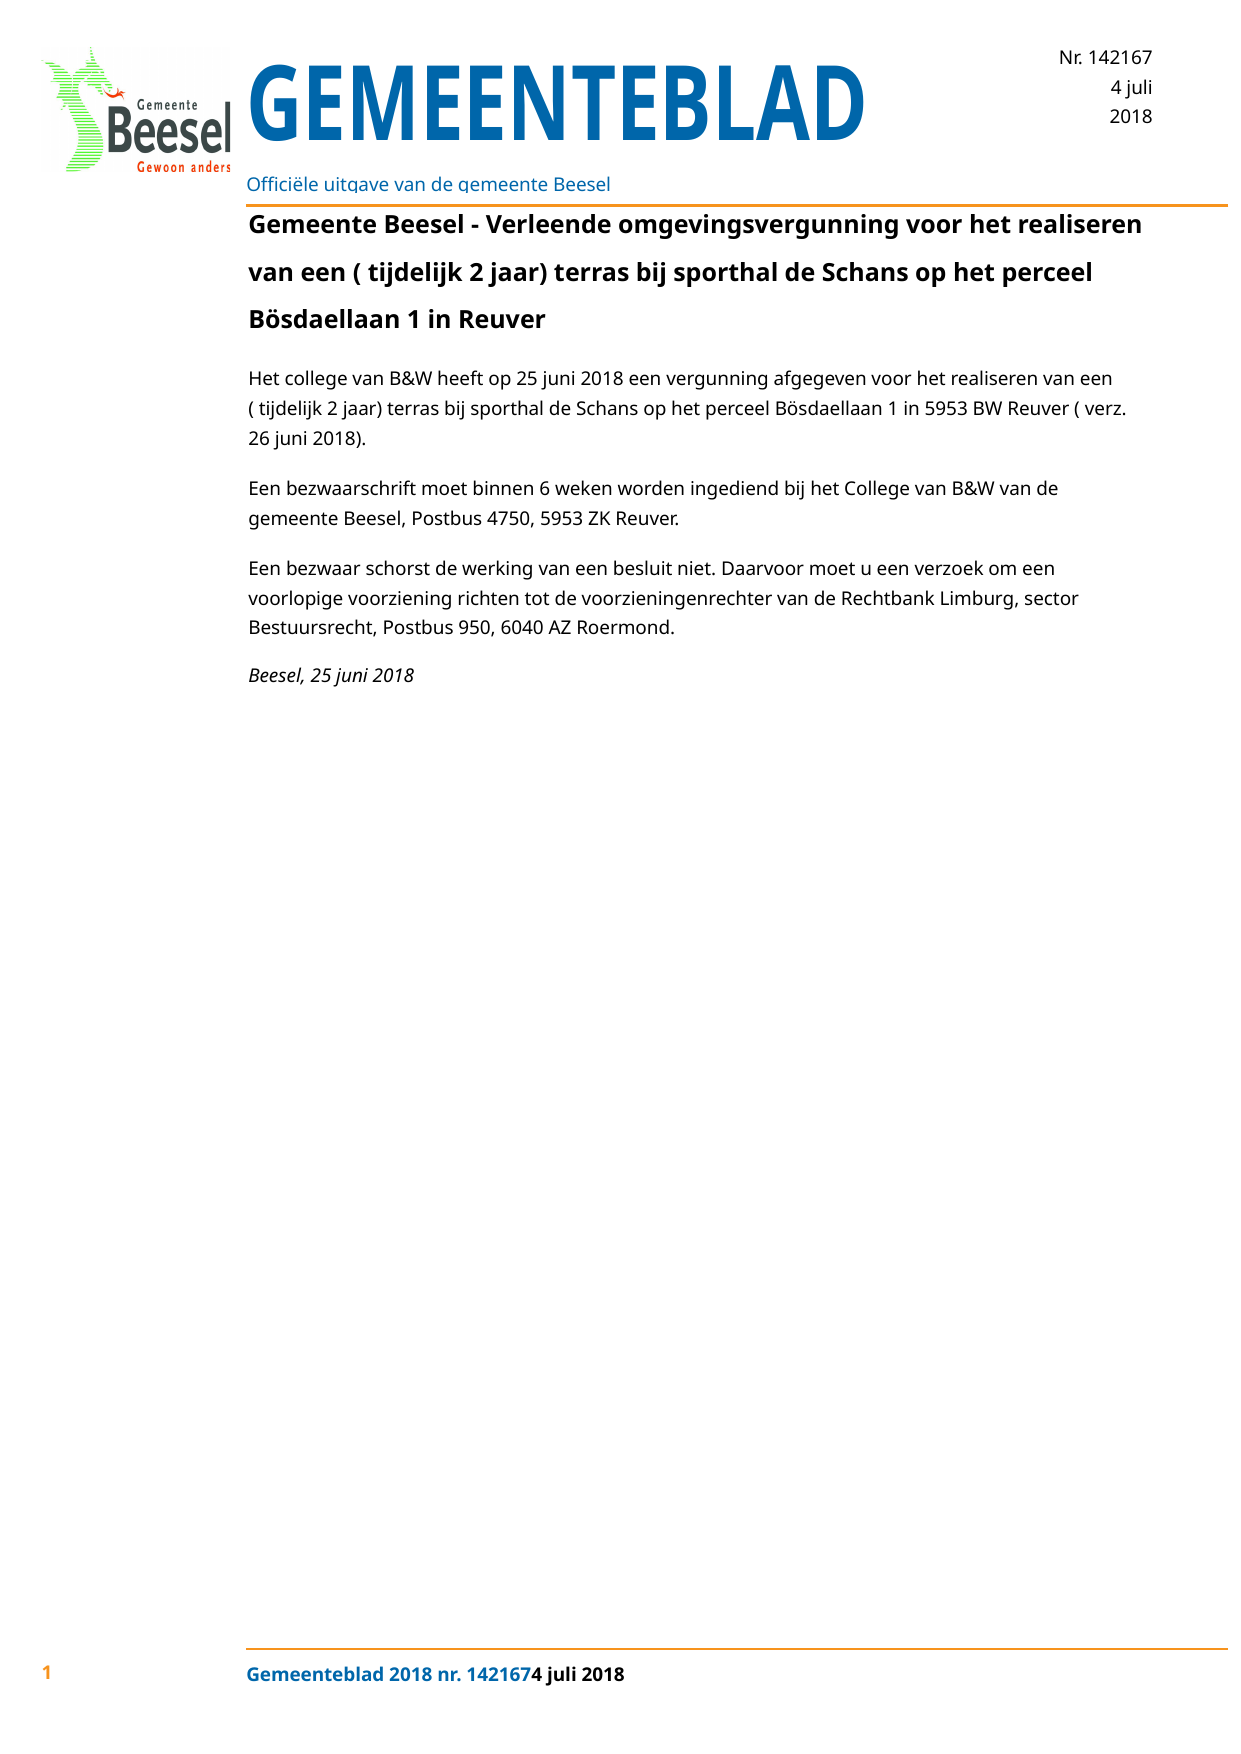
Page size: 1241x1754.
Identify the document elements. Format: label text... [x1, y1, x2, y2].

text Een bezwaar schorst de werking van een besluit niet. Daarvoor moet u een verzoek om een voorlopige voorziening richten tot de voorzieningenrechter van de Rechtbank Limburg, sector Bestuursrecht, Postbus 950, 6040 AZ Roermond. [248, 555, 1152, 640]
text Het college van B&W heeft op 25 juni 2018 een vergunning afgegeven voor het realiseren van een ( tijdelijk 2 jaar) terras bij sporthal de Schans op het perceel Bösdaellaan 1 in 5953 BW Reuver ( verz. 26 juni 2018). [248, 366, 1152, 450]
picture [41, 47, 231, 172]
text Beesel, 25 juni 2018 [248, 662, 1152, 688]
text Gemeente Beesel - Verleende omgevingsvergunning voor het realiseren van een ( tijdelijk 2 jaar) terras bij sporthal de Schans op het perceel Bösdaellaan 1 in Reuver [248, 207, 1152, 336]
text Een bezwaarschrift moet binnen 6 weken worden ingediend bij het College van B&W van de gemeente Beesel, Postbus 4750, 5953 ZK Reuver. [248, 475, 1152, 530]
